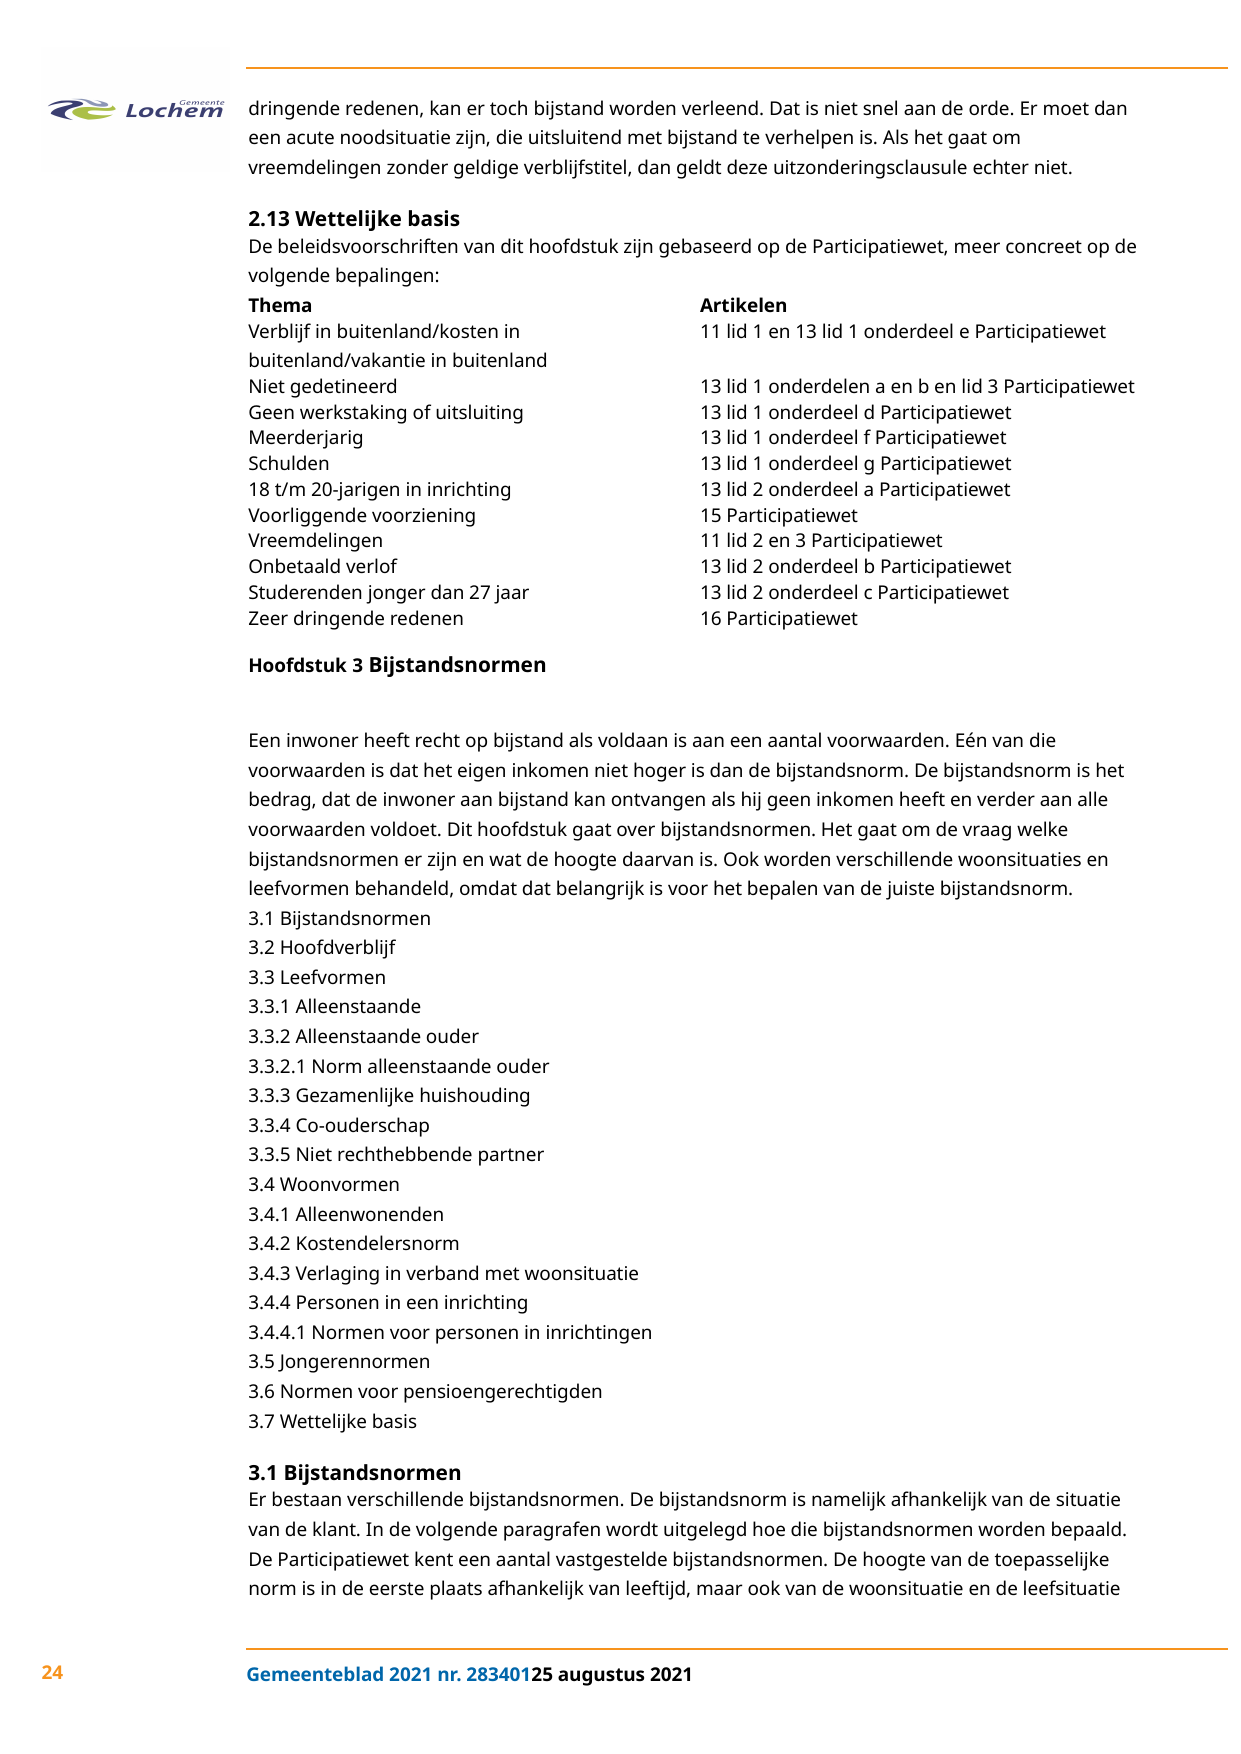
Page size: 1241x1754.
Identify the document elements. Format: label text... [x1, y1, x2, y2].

table_cell 16 Participatiewet [700, 605, 1152, 630]
table_cell 13 lid 1 onderdeel g Participatiewet [700, 450, 1152, 476]
table_cell 13 lid 1 onderdeel d Participatiewet [700, 399, 1152, 424]
table_cell Onbetaald verlof [248, 553, 700, 579]
table_header Artikelen [700, 292, 1152, 318]
text 3.5 Jongerennormen [248, 1349, 1152, 1374]
table_cell Vreemdelingen [248, 528, 700, 553]
table_cell Studerenden jonger dan 27 jaar [248, 579, 700, 605]
table_cell 18 t/m 20-jarigen in inrichting [248, 476, 700, 502]
table_cell Niet gedetineerd [248, 373, 700, 399]
table_cell 13 lid 2 onderdeel a Participatiewet [700, 476, 1152, 502]
text 3.3.3 Gezamenlijke huishouding [248, 1082, 1152, 1108]
text 3.6 Normen voor pensioengerechtigden [248, 1378, 1152, 1404]
text 3.1 Bijstandsnormen [248, 1458, 1152, 1487]
table_cell Voorliggende voorziening [248, 502, 700, 527]
text 3.4 Woonvormen [248, 1171, 1152, 1197]
text Er bestaan verschillende bijstandsnormen. De bijstandsnorm is namelijk afhankelijk van de situatie van de klant. In de volgende paragrafen wordt uitgelegd hoe die bijstandsnormen worden bepaald. De Participatiewet kent een aantal vastgestelde bijstandsnormen. De hoogte van de toepasselijke norm is in de eerste plaats afhankelijk van leeftijd, maar ook van de woonsituatie en de leefsituatie [248, 1487, 1152, 1601]
text dringende redenen, kan er toch bijstand worden verleend. Dat is niet snel aan de orde. Er moet dan een acute noodsituatie zijn, die uitsluitend met bijstand te verhelpen is. Als het gaat om vreemdelingen zonder geldige verblijfstitel, dan geldt deze uitzonderingsclausule echter niet. [248, 95, 1152, 180]
table_cell Geen werkstaking of uitsluiting [248, 399, 700, 424]
text 3.2 Hoofdverblijf [248, 934, 1152, 960]
table_cell 15 Participatiewet [700, 502, 1152, 527]
text 3.3.4 Co-ouderschap [248, 1112, 1152, 1138]
text 3.4.3 Verlaging in verband met woonsituatie [248, 1260, 1152, 1286]
text 3.4.4 Personen in een inrichting [248, 1289, 1152, 1315]
picture [41, 47, 231, 172]
text 3.4.4.1 Normen voor personen in inrichtingen [248, 1319, 1152, 1345]
text 3.3.5 Niet rechthebbende partner [248, 1142, 1152, 1167]
text Hoofdstuk 3 Bijstandsnormen [248, 650, 1152, 678]
table_cell Schulden [248, 450, 700, 476]
text 3.1 Bijstandsnormen [248, 905, 1152, 931]
table_cell 13 lid 2 onderdeel c Participatiewet [700, 579, 1152, 605]
text 3.3 Leefvormen [248, 964, 1152, 990]
table_cell Meerderjarig [248, 425, 700, 450]
table_cell 11 lid 2 en 3 Participatiewet [700, 528, 1152, 553]
table_cell 11 lid 1 en 13 lid 1 onderdeel e Participatiewet [700, 318, 1152, 373]
text Een inwoner heeft recht op bijstand als voldaan is aan een aantal voorwaarden. Eén van die voorwaarden is dat het eigen inkomen niet hoger is dan de bijstandsnorm. De bijstandsnorm is het bedrag, dat de inwoner aan bijstand kan ontvangen als hij geen inkomen heeft en verder aan alle voorwaarden voldoet. Dit hoofdstuk gaat over bijstandsnormen. Het gaat om de vraag welke bijstandsnormen er zijn en wat de hoogte daarvan is. Ook worden verschillende woonsituaties en leefvormen behandeld, omdat dat belangrijk is voor het bepalen van de juiste bijstandsnorm. [248, 727, 1152, 901]
table_header Thema [248, 292, 700, 318]
table_cell Zeer dringende redenen [248, 605, 700, 630]
text 3.3.1 Alleenstaande [248, 994, 1152, 1019]
table_cell 13 lid 1 onderdeel f Participatiewet [700, 425, 1152, 450]
text 3.4.2 Kostendelersnorm [248, 1230, 1152, 1256]
text 3.3.2 Alleenstaande ouder [248, 1023, 1152, 1049]
text 3.7 Wettelijke basis [248, 1408, 1152, 1433]
text 3.3.2.1 Norm alleenstaande ouder [248, 1053, 1152, 1078]
text De beleidsvoorschriften van dit hoofdstuk zijn gebaseerd op de Participatiewet, meer concreet op de volgende bepalingen: [248, 233, 1152, 288]
table_cell 13 lid 1 onderdelen a en b en lid 3 Participatiewet [700, 373, 1152, 399]
table_cell Verblijf in buitenland/kosten in buitenland/vakantie in buitenland [248, 318, 700, 373]
text 2.13 Wettelijke basis [248, 204, 1152, 233]
table_cell 13 lid 2 onderdeel b Participatiewet [700, 553, 1152, 579]
text 3.4.1 Alleenwonenden [248, 1201, 1152, 1226]
